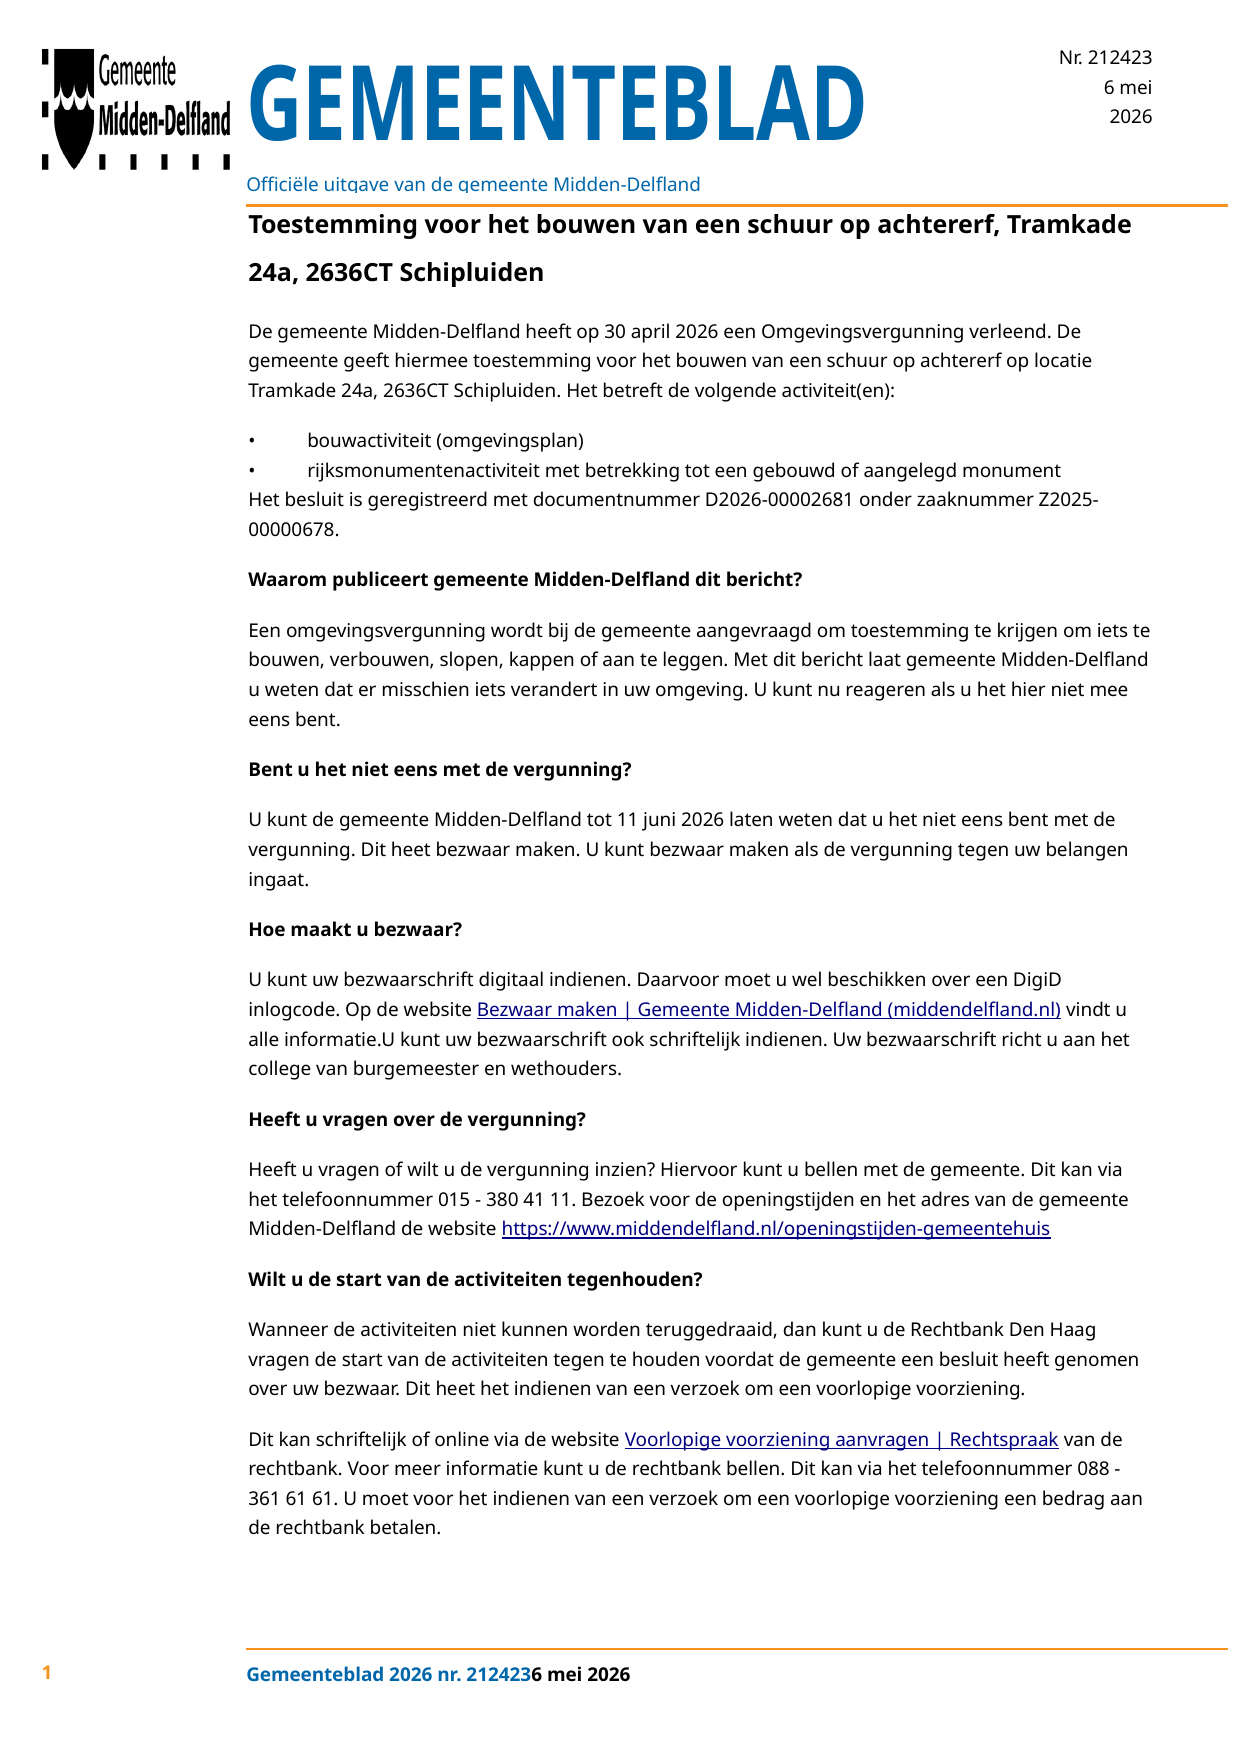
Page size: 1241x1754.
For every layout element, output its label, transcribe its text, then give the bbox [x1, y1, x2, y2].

text Heeft u vragen over de vergunning? [248, 1106, 1152, 1132]
text Het besluit is geregistreerd met documentnummer D2026-00002681 onder zaaknummer Z2025-00000678. [248, 487, 1152, 542]
text Bent u het niet eens met de vergunning? [248, 756, 1152, 782]
text Heeft u vragen of wilt u de vergunning inzien? Hiervoor kunt u bellen met de gemeente. Dit kan via het telefoonnummer 015 - 380 41 11. Bezoek voor de openingstijden en het adres van de gemeente Midden-Delfland de website https://www.middendelfland.nl/openingstijden-gemeentehuis [248, 1156, 1152, 1241]
text Een omgevingsvergunning wordt bij de gemeente aangevraagd om toestemming te krijgen om iets te bouwen, verbouwen, slopen, kappen of aan te leggen. Met dit bericht laat gemeente Midden-Delfland u weten dat er misschien iets verandert in uw omgeving. U kunt nu reageren als u het hier niet mee eens bent. [248, 617, 1152, 732]
text U kunt de gemeente Midden-Delfland tot 11 juni 2026 laten weten dat u het niet eens bent met de vergunning. Dit heet bezwaar maken. U kunt bezwaar maken als de vergunning tegen uw belangen ingaat. [248, 807, 1152, 892]
list bouwactiviteit (omgevingsplan) [248, 427, 1152, 453]
text Wilt u de start van de activiteiten tegenhouden? [248, 1266, 1152, 1292]
text U kunt uw bezwaarschrift digitaal indienen. Daarvoor moet u wel beschikken over een DigiD inlogcode. Op de website Bezwaar maken | Gemeente Midden-Delfland (middendelfland.nl) vindt u alle informatie.U kunt uw bezwaarschrift ook schriftelijk indienen. Uw bezwaarschrift richt u aan het college van burgemeester en wethouders. [248, 967, 1152, 1081]
text Hoe maakt u bezwaar? [248, 916, 1152, 942]
text Wanneer de activiteiten niet kunnen worden teruggedraaid, dan kunt u de Rechtbank Den Haag vragen de start van de activiteiten tegen te houden voordat de gemeente een besluit heeft genomen over uw bezwaar. Dit heet het indienen van een verzoek om een voorlopige voorziening. [248, 1316, 1152, 1401]
text Toestemming voor het bouwen van een schuur op achtererf, Tramkade 24a, 2636CT Schipluiden [248, 207, 1152, 288]
text Dit kan schriftelijk of online via de website Voorlopige voorziening aanvragen | Rechtspraak van de rechtbank. Voor meer informatie kunt u de rechtbank bellen. Dit kan via het telefoonnummer 088 - 361 61 61. U moet voor het indienen van een verzoek om een voorlopige voorziening een bedrag aan de rechtbank betalen. [248, 1426, 1152, 1540]
text Waarom publiceert gemeente Midden-Delfland dit bericht? [248, 567, 1152, 592]
text De gemeente Midden-Delfland heeft op 30 april 2026 een Omgevingsvergunning verleend. De gemeente geeft hiermee toestemming voor het bouwen van een schuur op achtererf op locatie Tramkade 24a, 2636CT Schipluiden. Het betreft de volgende activiteit(en): [248, 318, 1152, 403]
list rijksmonumentenactiviteit met betrekking tot een gebouwd of aangelegd monument [248, 457, 1152, 483]
picture [41, 47, 231, 172]
